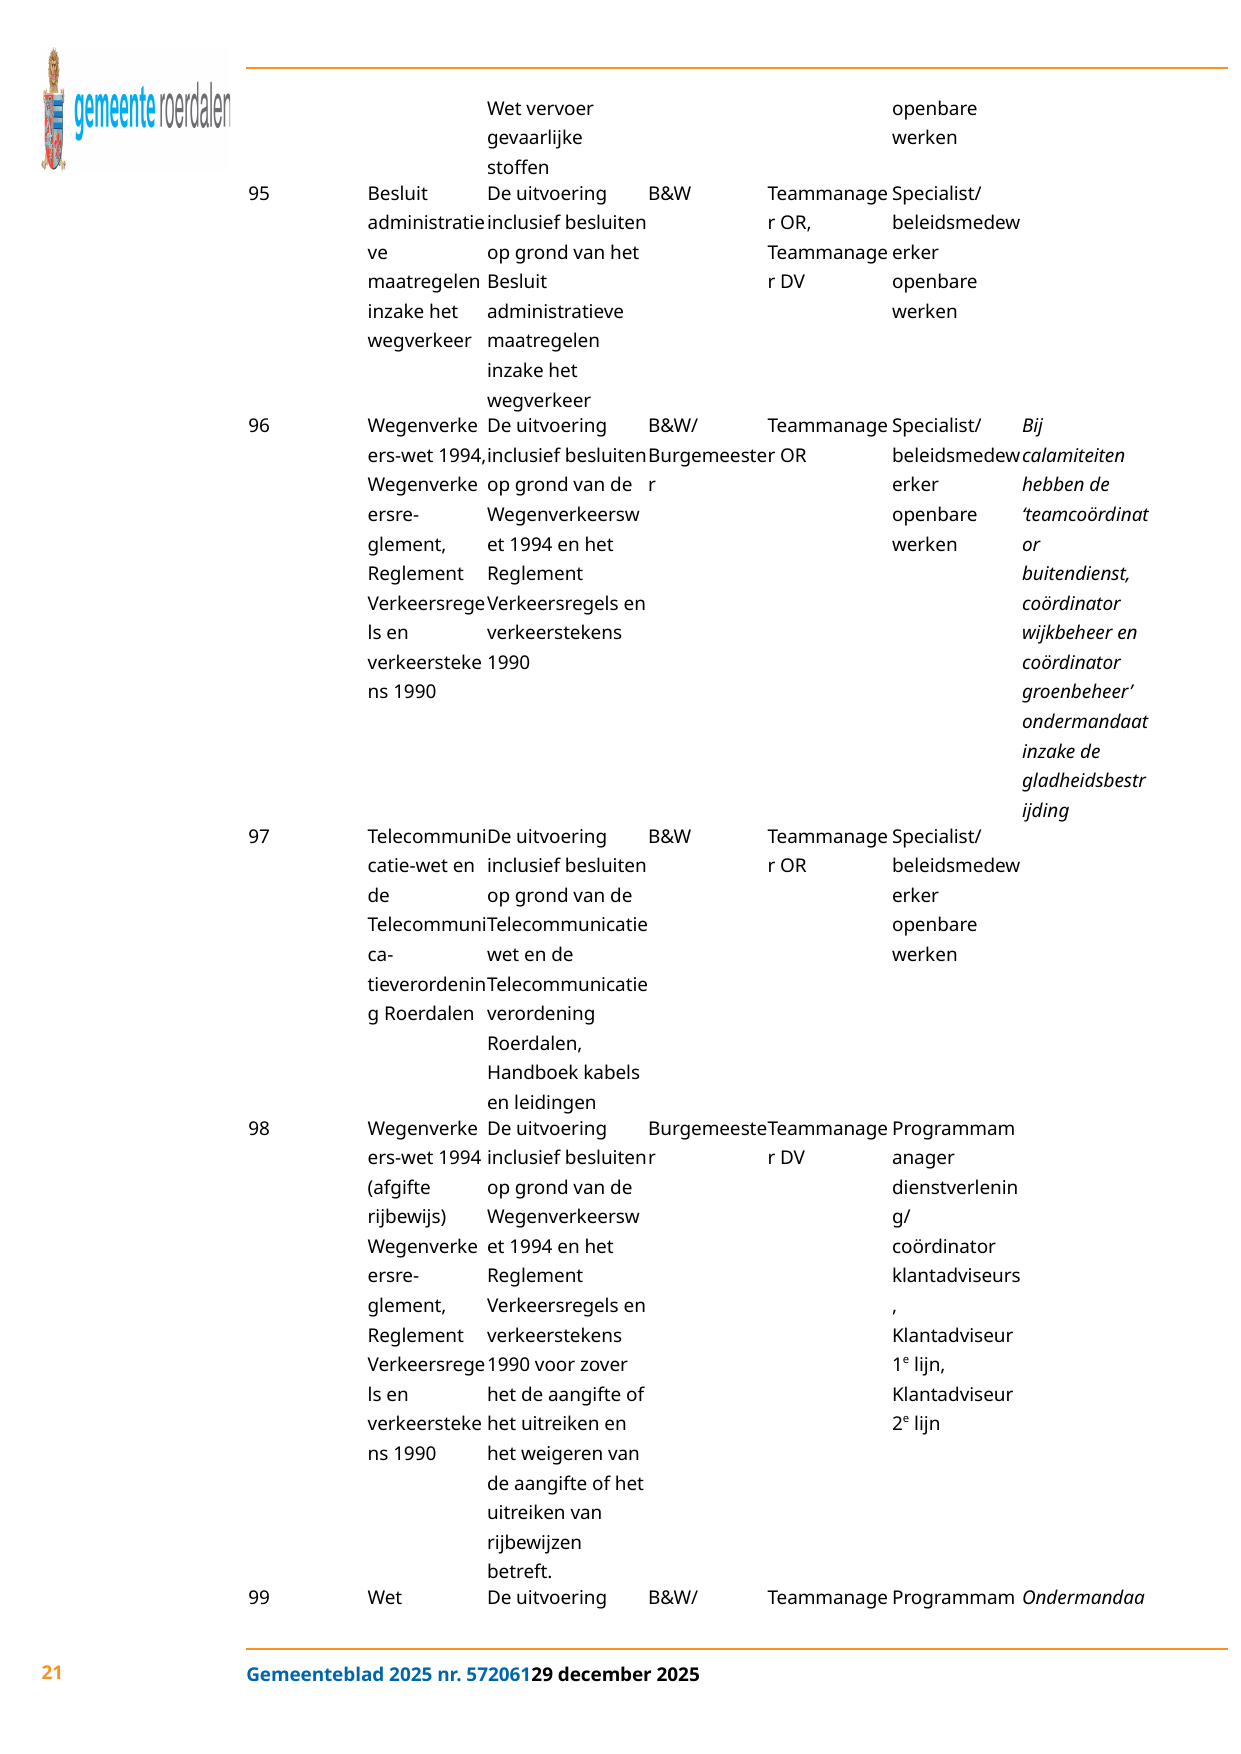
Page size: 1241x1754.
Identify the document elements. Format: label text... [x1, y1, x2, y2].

table_cell Specialist/ beleidsmedewerker openbare werken [892, 180, 1022, 412]
table_cell De uitvoering inclusief besluiten op grond van de Wegenverkeerswet 1994 en het Reglement Verkeersregels en verkeerstekens 1990 voor zover het de aangifte of het uitreiken en het weigeren van de aangifte of het uitreiken van rijbewijzen betreft. [487, 1115, 648, 1584]
table_cell 97 [248, 823, 367, 1115]
table_cell [1022, 95, 1152, 180]
table_cell De uitvoering [487, 1584, 648, 1610]
table_cell Wet vervoer gevaarlijke stoffen [487, 95, 648, 180]
table_cell [767, 95, 892, 180]
table_cell Wegenverkeers-wet 1994 (afgifte rijbewijs) Wegenverkeersre-glement, Reglement Verkeersregels en verkeerstekens 1990 [368, 1115, 487, 1584]
table_cell Teammanage [767, 1584, 892, 1610]
table_cell De uitvoering inclusief besluiten op grond van het Besluit administratieve maatregelen inzake het wegverkeer [487, 180, 648, 412]
table_cell Telecommunicatie-wet en de Telecommunica-tieverordening Roerdalen [368, 823, 487, 1115]
table_cell Wegenverkeers-wet 1994, Wegenverkeersre-glement, Reglement Verkeersregels en verkeerstekens 1990 [368, 413, 487, 823]
table_cell Programmamanager dienstverlening/ coördinator klantadviseurs, Klantadviseur 1e lijn, Klantadviseur 2e lijn [892, 1115, 1022, 1584]
table_cell De uitvoering inclusief besluiten op grond van de Wegenverkeerswet 1994 en het Reglement Verkeersregels en verkeerstekens 1990 [487, 413, 648, 823]
table_cell [1022, 823, 1152, 1115]
table_cell Wet [368, 1584, 487, 1610]
table_cell [648, 95, 767, 180]
table_cell [1022, 1115, 1152, 1584]
table_cell Programmam [892, 1584, 1022, 1610]
table_cell 99 [248, 1584, 367, 1610]
table_cell [1022, 180, 1152, 412]
table_cell Bij calamiteiten hebben de ‘teamcoördinator buitendienst, coördinator wijkbeheer en coördinator groenbeheer’ ondermandaat inzake de gladheidsbestrijding [1022, 413, 1152, 823]
table_cell 95 [248, 180, 367, 412]
table_cell Ondermandaa [1022, 1584, 1152, 1610]
table_cell [248, 95, 367, 180]
picture [41, 47, 231, 172]
table_cell Besluit administratieve maatregelen inzake het wegverkeer [368, 180, 487, 412]
table_cell Specialist/ beleidsmedewerker openbare werken [892, 823, 1022, 1115]
table_cell De uitvoering inclusief besluiten op grond van de Telecommunicatiewet en de Telecommunicatieverordening Roerdalen, Handboek kabels en leidingen [487, 823, 648, 1115]
table_cell Teammanager DV [767, 1115, 892, 1584]
table_cell B&W/ [648, 1584, 767, 1610]
table_cell openbare werken [892, 95, 1022, 180]
table_cell [368, 95, 487, 180]
table_cell B&W/ Burgemeester [648, 413, 767, 823]
table_cell 96 [248, 413, 367, 823]
table_cell B&W [648, 823, 767, 1115]
table_cell Teammanager OR, Teammanager DV [767, 180, 892, 412]
table_cell B&W [648, 180, 767, 412]
table_cell Teammanager OR [767, 823, 892, 1115]
table_cell 98 [248, 1115, 367, 1584]
table_cell Burgemeester [648, 1115, 767, 1584]
table_cell Specialist/ beleidsmedewerker openbare werken [892, 413, 1022, 823]
table_cell Teammanager OR [767, 413, 892, 823]
